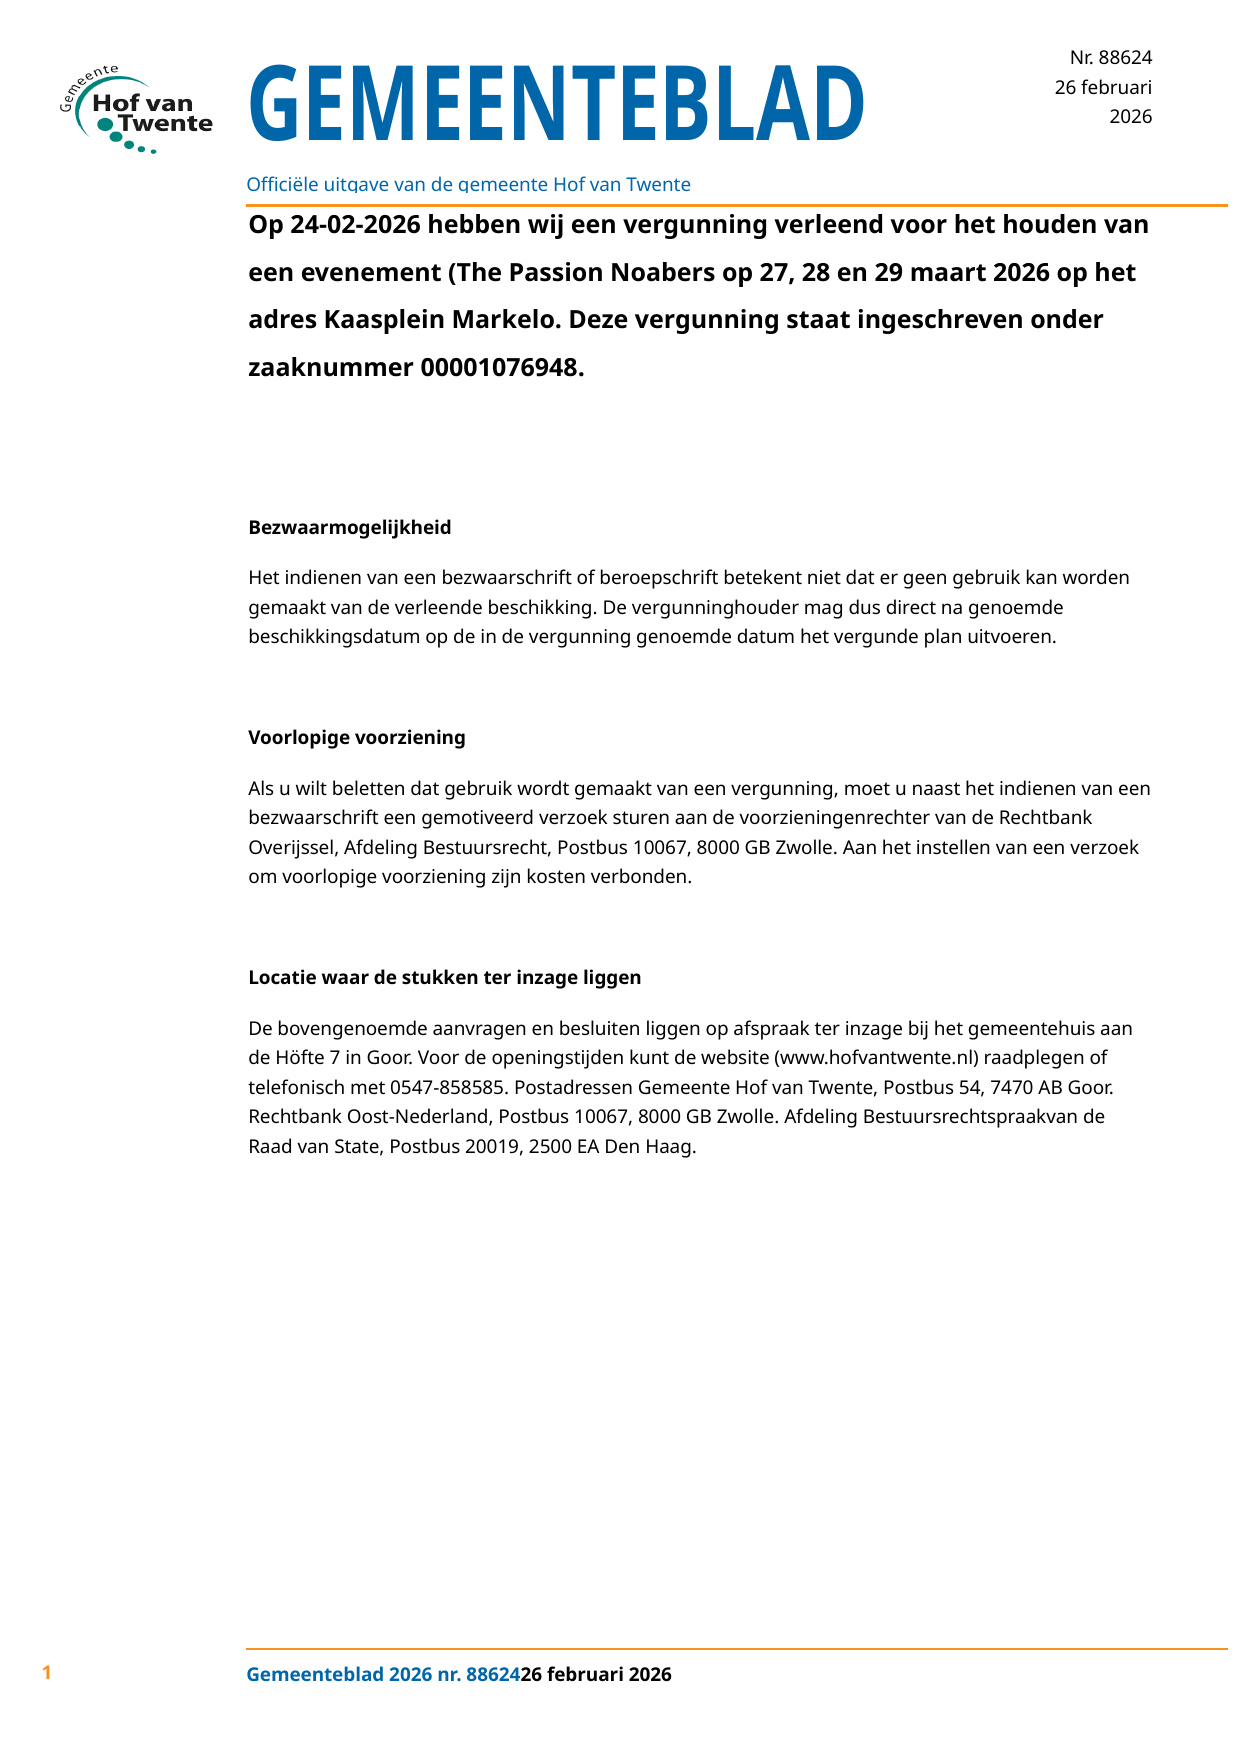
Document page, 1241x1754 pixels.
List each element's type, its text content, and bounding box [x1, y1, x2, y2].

text Als u wilt beletten dat gebruik wordt gemaakt van een vergunning, moet u naast het indienen van een bezwaarschrift een gemotiveerd verzoek sturen aan de voorzieningenrechter van de Rechtbank Overijssel, Afdeling Bestuursrecht, Postbus 10067, 8000 GB Zwolle. Aan het instellen van een verzoek om voorlopige voorziening zijn kosten verbonden. [248, 775, 1152, 889]
text Locatie waar de stukken ter inzage liggen [248, 964, 1152, 990]
text Het indienen van een bezwaarschrift of beroepschrift betekent niet dat er geen gebruik kan worden gemaakt van de verleende beschikking. De vergunninghouder mag dus direct na genoemde beschikkingsdatum op de in de vergunning genoemde datum het vergunde plan uitvoeren. [248, 564, 1152, 649]
text De bovengenoemde aanvragen en besluiten liggen op afspraak ter inzage bij het gemeentehuis aan de Höfte 7 in Goor. Voor de openingstijden kunt de website (www.hofvantwente.nl) raadplegen of telefonisch met 0547-858585. Postadressen Gemeente Hof van Twente, Postbus 54, 7470 AB Goor. Rechtbank Oost-Nederland, Postbus 10067, 8000 GB Zwolle. Afdeling Bestuursrechtspraakvan de Raad van State, Postbus 20019, 2500 EA Den Haag. [248, 1015, 1152, 1159]
text Bezwaarmogelijkheid [248, 514, 1152, 540]
text Op 24-02-2026 hebben wij een vergunning verleend voor het houden van een evenement (The Passion Noabers op 27, 28 en 29 maart 2026 op het adres Kaasplein Markelo. Deze vergunning staat ingeschreven onder zaaknummer 00001076948. [248, 207, 1152, 384]
picture [41, 47, 231, 172]
text Voorlopige voorziening [248, 724, 1152, 750]
